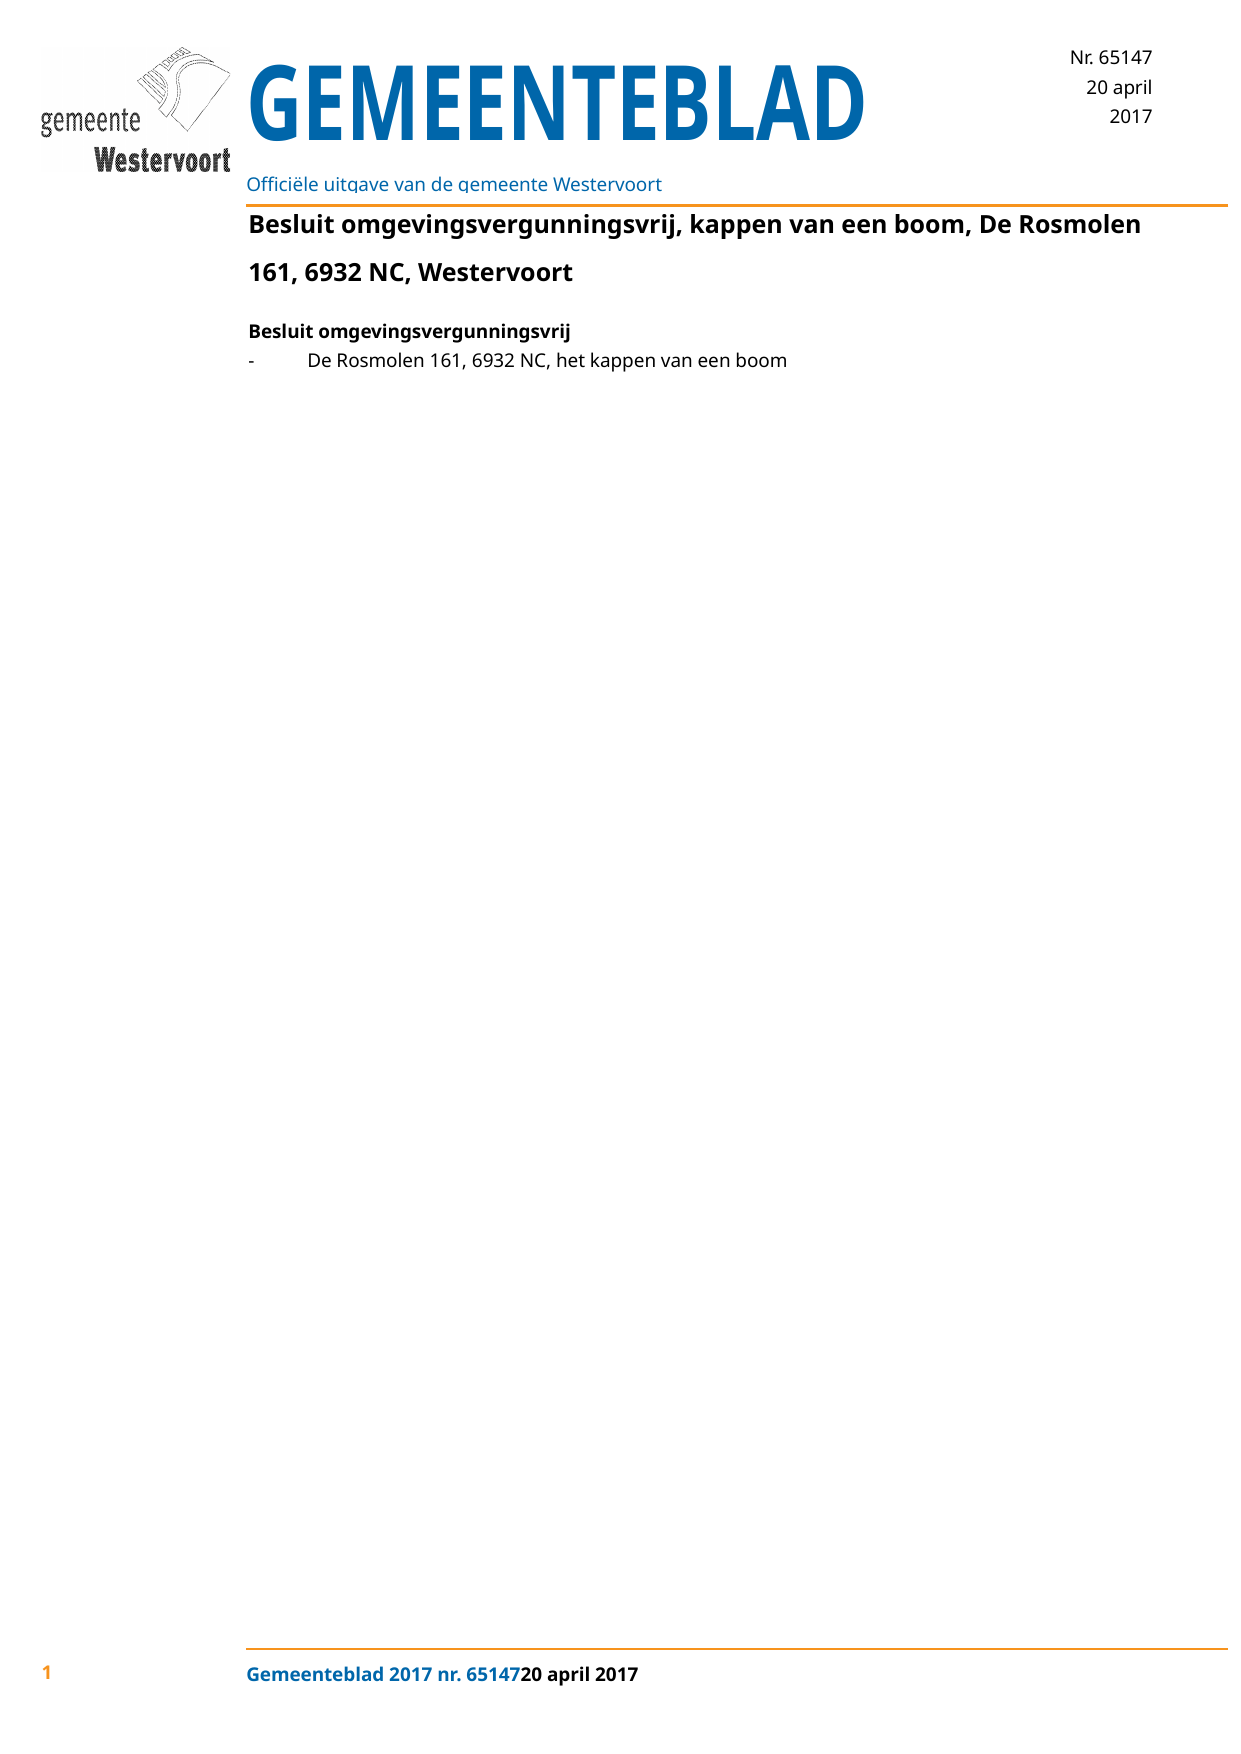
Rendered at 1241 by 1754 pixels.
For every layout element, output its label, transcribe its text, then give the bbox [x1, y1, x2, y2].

list De Rosmolen 161, 6932 NC, het kappen van een boom [248, 347, 1152, 373]
text Besluit omgevingsvergunningsvrij, kappen van een boom, De Rosmolen 161, 6932 NC, Westervoort [248, 207, 1152, 288]
picture [41, 47, 231, 172]
text Besluit omgevingsvergunningsvrij [248, 318, 1152, 344]
